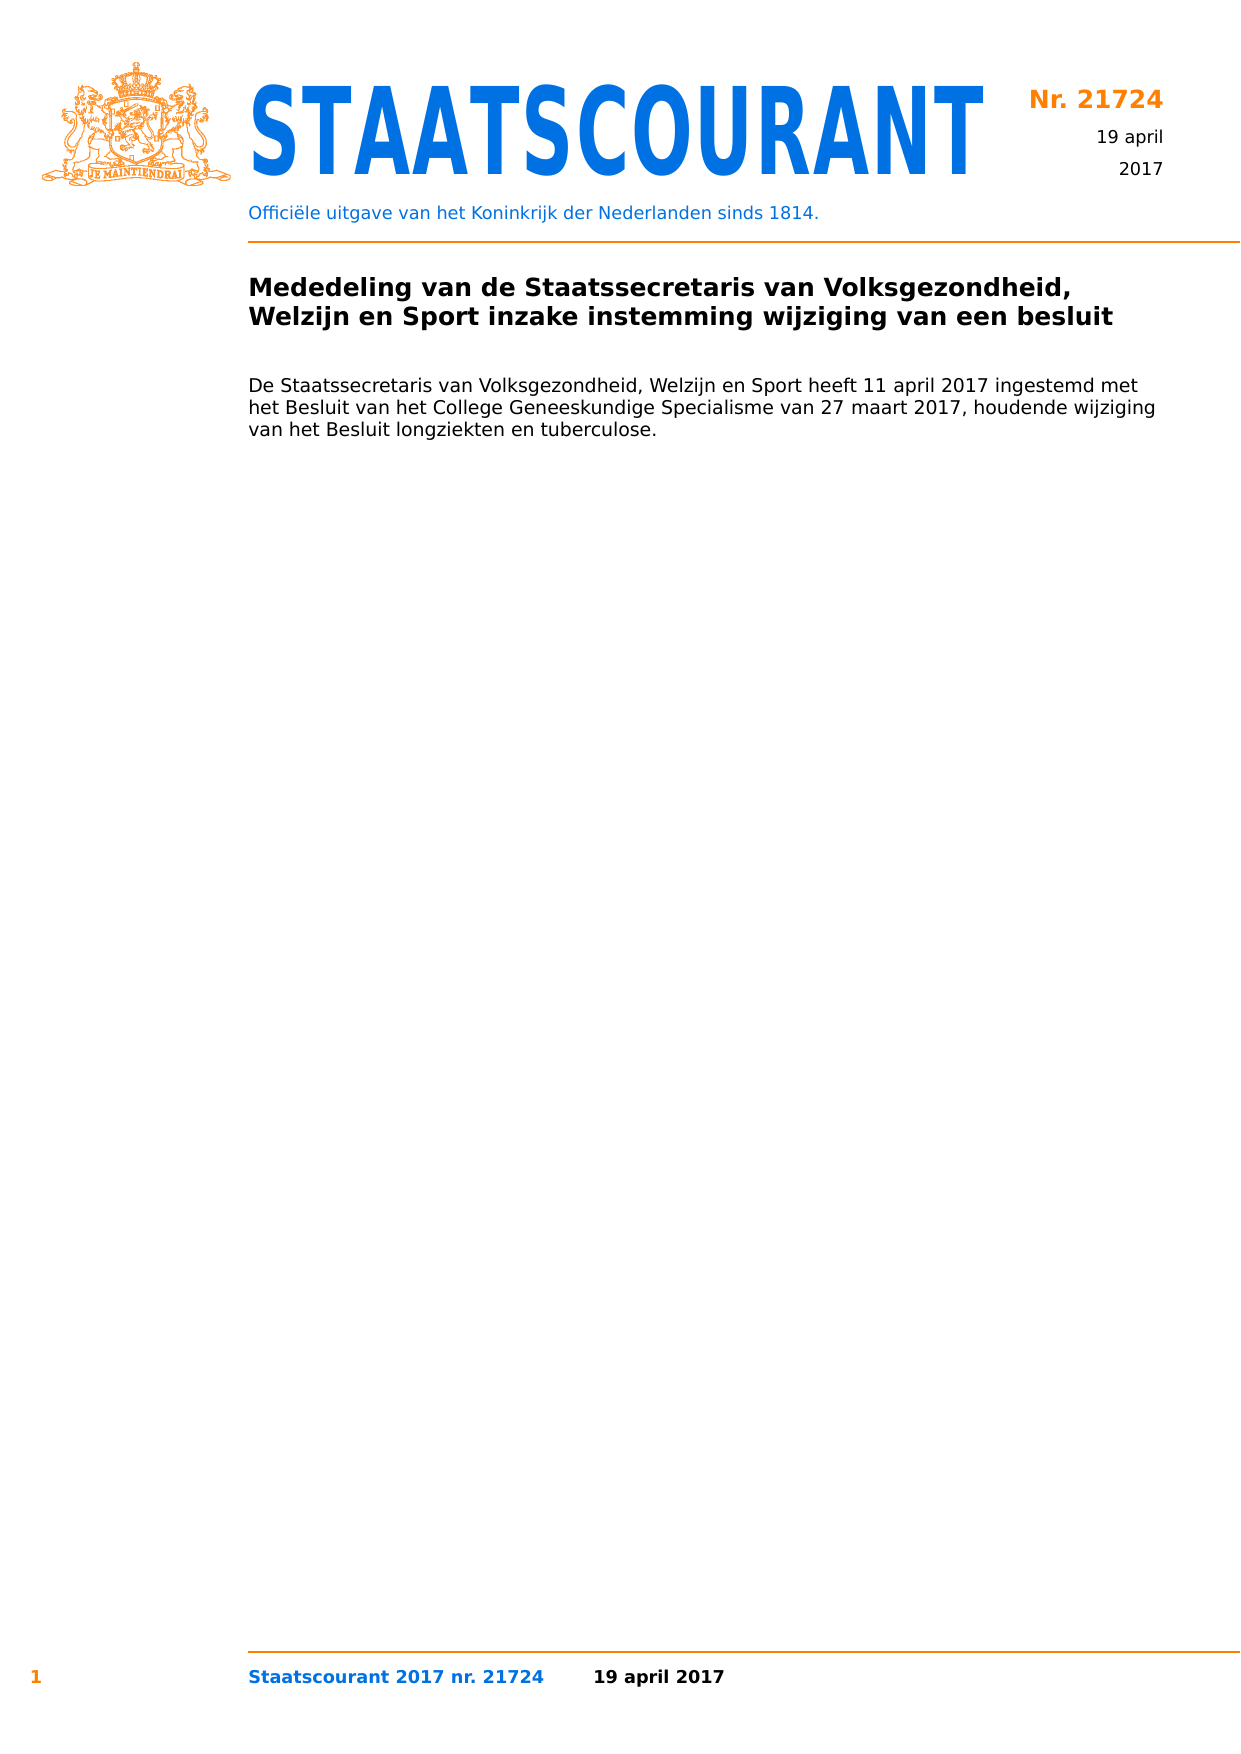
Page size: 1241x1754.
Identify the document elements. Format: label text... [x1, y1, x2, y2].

table_header STAATSCOURANT [248, 62, 998, 203]
table_header Nr. 21724 [998, 62, 1240, 121]
table_cell Officiële uitgave van het Koninkrijk der Nederlanden sinds 1814. [248, 203, 1240, 241]
table_header [25, 62, 248, 241]
table_cell 19 april [998, 121, 1240, 153]
text De Staatssecretaris van Volksgezondheid, Welzijn en Sport heeft 11 april 2017 ingestemd met het Besluit van het College Geneeskundige Specialisme van 27 maart 2017, houdende wijziging van het Besluit longziekten en tuberculose. [248, 375, 1163, 441]
table_cell 2017 [998, 153, 1240, 203]
subtitle Mededeling van de Staatssecretaris van Volksgezondheid, Welzijn en Sport inzake instemming wijziging van een besluit [248, 273, 1163, 331]
picture [41, 62, 231, 186]
